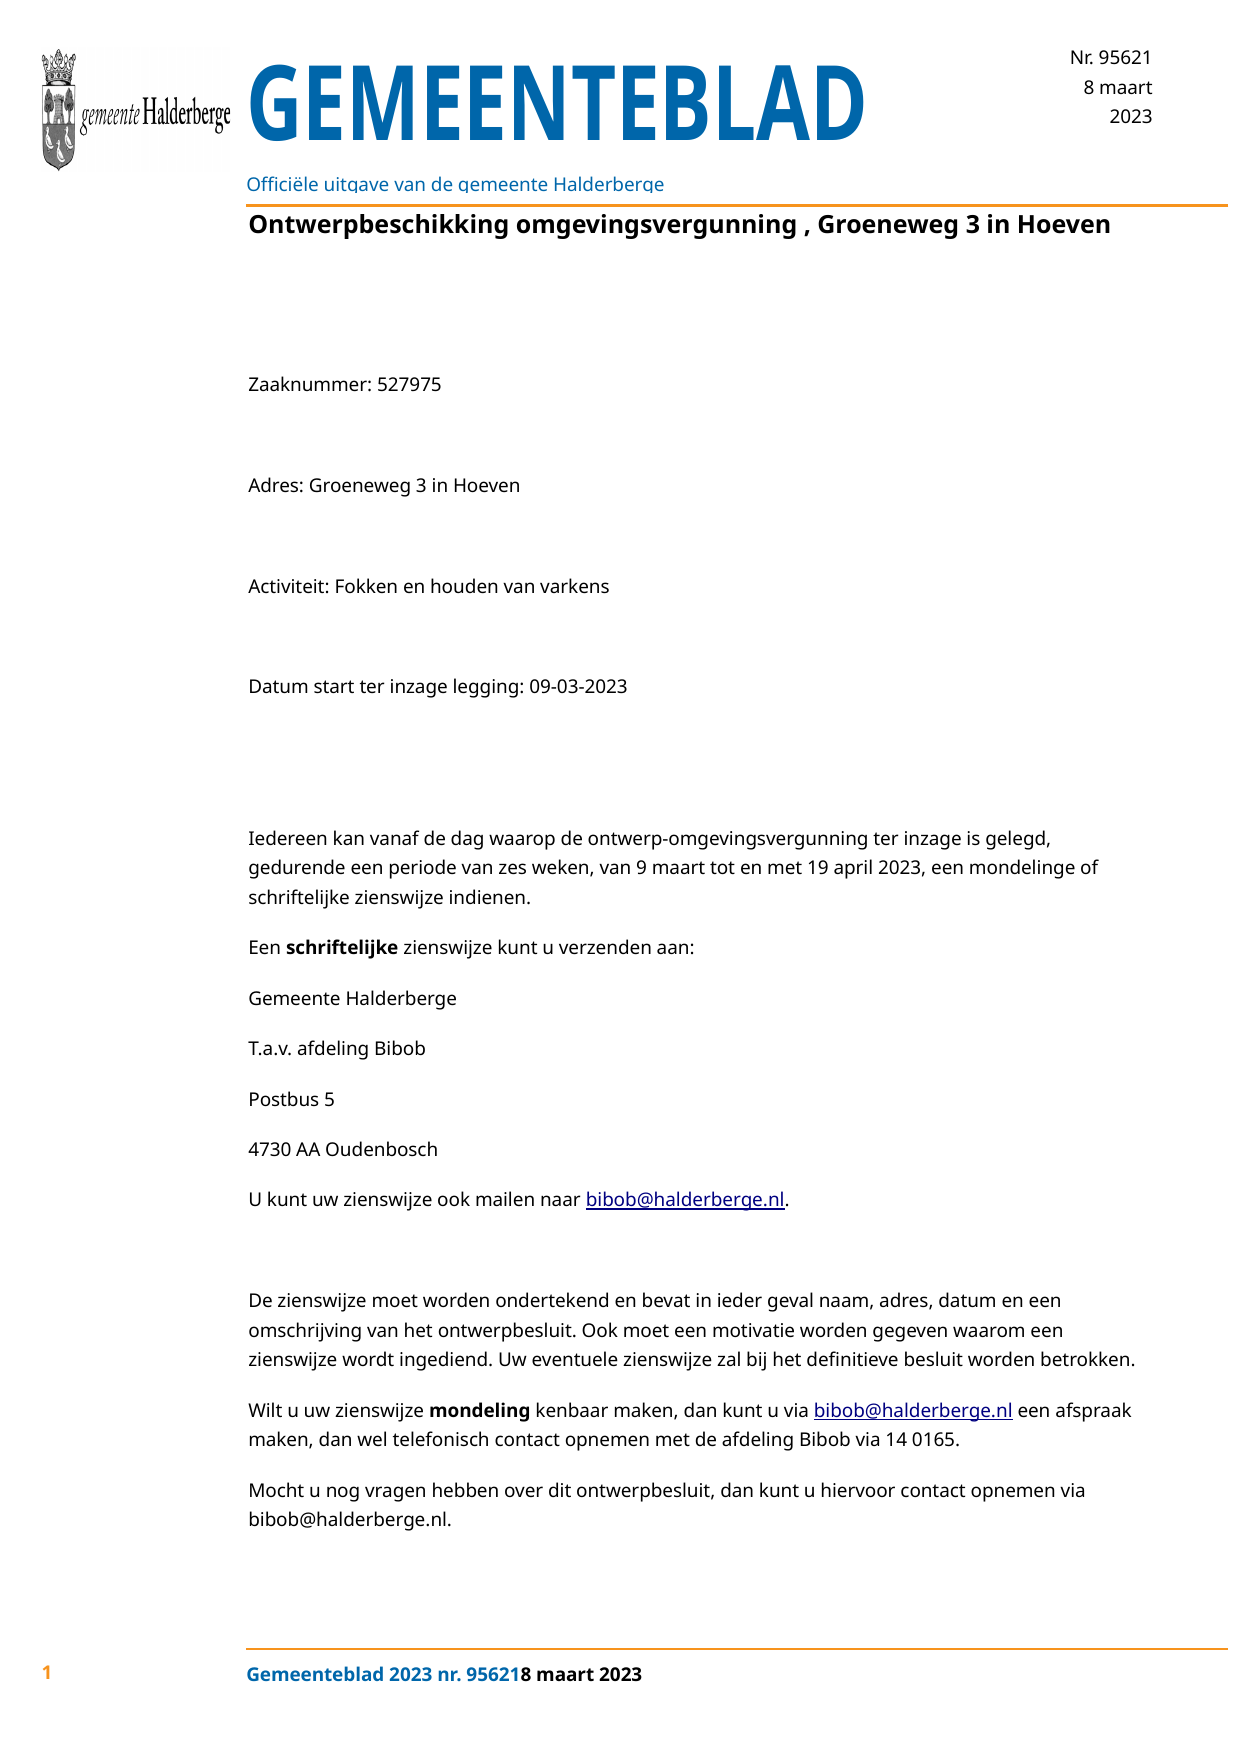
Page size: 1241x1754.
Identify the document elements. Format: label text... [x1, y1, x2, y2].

text Postbus 5 [248, 1086, 1152, 1111]
text Gemeente Halderberge [248, 985, 1152, 1011]
text Iedereen kan vanaf de dag waarop de ontwerp-omgevingsvergunning ter inzage is gelegd, gedurende een periode van zes weken, van 9 maart tot en met 19 april 2023, een mondelinge of schriftelijke zienswijze indienen. [248, 825, 1152, 910]
text De zienswijze moet worden ondertekend en bevat in ieder geval naam, adres, datum en een omschrijving van het ontwerpbesluit. Ook moet een motivatie worden gegeven waarom een zienswijze wordt ingediend. Uw eventuele zienswijze zal bij het definitieve besluit worden betrokken. [248, 1287, 1152, 1372]
text Wilt u uw zienswijze mondeling kenbaar maken, dan kunt u via bibob@halderberge.nl een afspraak maken, dan wel telefonisch contact opnemen met de afdeling Bibob via 14 0165. [248, 1397, 1152, 1452]
text Adres: Groeneweg 3 in Hoeven [248, 472, 1152, 498]
text Activiteit: Fokken en houden van varkens [248, 573, 1152, 598]
text U kunt uw zienswijze ook mailen naar bibob@halderberge.nl. [248, 1187, 1152, 1212]
text T.a.v. afdeling Bibob [248, 1035, 1152, 1061]
text Ontwerpbeschikking omgevingsvergunning , Groeneweg 3 in Hoeven [248, 207, 1152, 241]
text Een schriftelijke zienswijze kunt u verzenden aan: [248, 934, 1152, 960]
picture [41, 47, 231, 172]
text 4730 AA Oudenbosch [248, 1136, 1152, 1162]
text Zaaknummer: 527975 [248, 371, 1152, 397]
text Datum start ter inzage legging: 09-03-2023 [248, 674, 1152, 699]
text Mocht u nog vragen hebben over dit ontwerpbesluit, dan kunt u hiervoor contact opnemen via bibob@halderberge.nl. [248, 1477, 1152, 1532]
